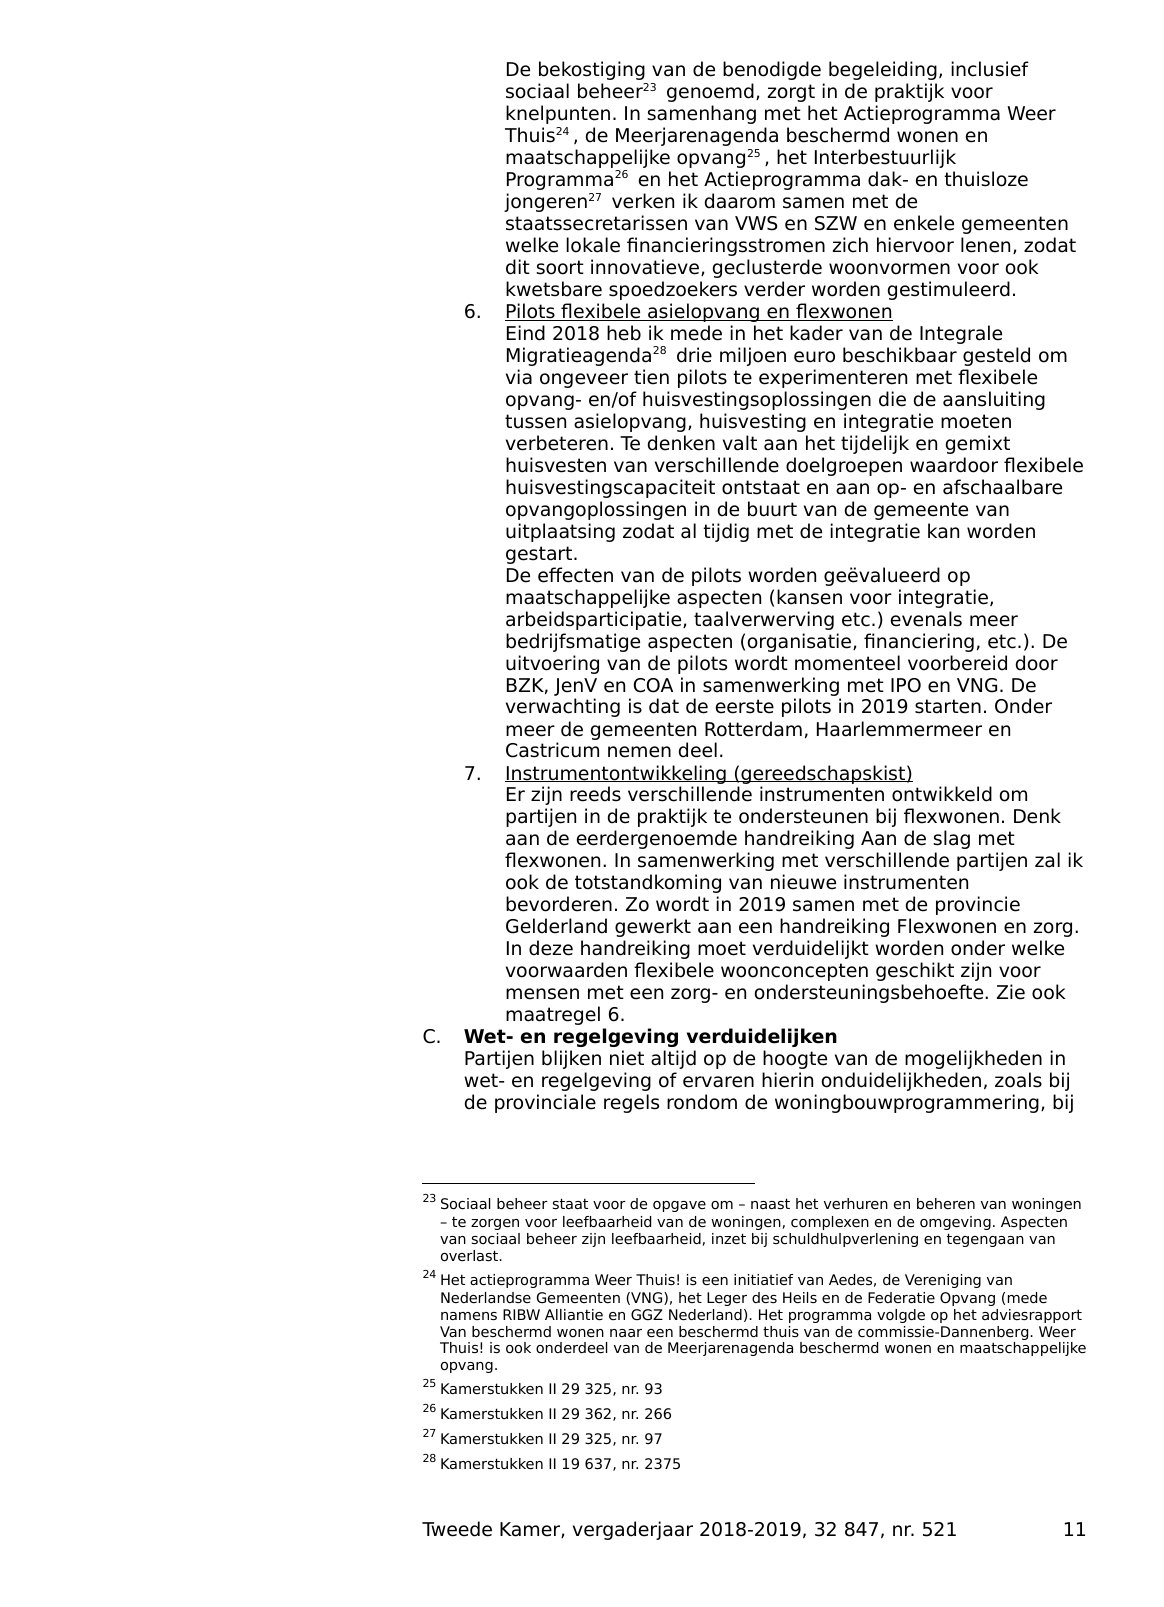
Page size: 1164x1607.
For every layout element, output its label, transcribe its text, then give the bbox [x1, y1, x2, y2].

text De effecten van de pilots worden geëvalueerd op maatschappelijke aspecten (kansen voor integratie, arbeidsparticipatie, taalverwerving etc.) evenals meer bedrijfsmatige aspecten (organisatie, financiering, etc.). De uitvoering van de pilots wordt momenteel voorbereid door BZK, JenV en COA in samenwerking met IPO en VNG. De verwachting is dat de eerste pilots in 2019 starten. Onder meer de gemeenten Rotterdam, Haarlemmermeer en Castricum nemen deel. [505, 564, 1087, 762]
text Kamerstukken II 29 325, nr. 97 [422, 1427, 1087, 1449]
text Er zijn reeds verschillende instrumenten ontwikkeld om partijen in de praktijk te ondersteunen bij flexwonen. Denk aan de eerdergenoemde handreiking Aan de slag met flexwonen. In samenwerking met verschillende partijen zal ik ook de totstandkoming van nieuwe instrumenten bevorderen. Zo wordt in 2019 samen met de provincie Gelderland gewerkt aan een handreiking Flexwonen en zorg. In deze handreiking moet verduidelijkt worden onder welke voorwaarden flexibele woonconcepten geschikt zijn voor mensen met een zorg- en ondersteuningsbehoefte. Zie ook maatregel 6. [505, 784, 1087, 1026]
text 6. Pilots flexibele asielopvang en flexwonen [464, 301, 1087, 323]
text De bekostiging van de benodigde begeleiding, inclusief sociaal beheer genoemd, zorgt in de praktijk voor knelpunten. In samenhang met het Actieprogramma Weer Thuis, de Meerjarenagenda beschermd wonen en maatschappelijke opvang, het Interbestuurlijk Programma en het Actieprogramma dak- en thuisloze jongeren verken ik daarom samen met de staatssecretarissen van VWS en SZW en enkele gemeenten welke lokale financieringsstromen zich hiervoor lenen, zodat dit soort innovatieve, geclusterde woonvormen voor ook kwetsbare spoedzoekers verder worden gestimuleerd. [505, 59, 1087, 301]
text Partijen blijken niet altijd op de hoogte van de mogelijkheden in wet- en regelgeving of ervaren hierin onduidelijkheden, zoals bij de provinciale regels rondom de woningbouwprogrammering, bij [464, 1048, 1087, 1114]
text C. Wet- en regelgeving verduidelijken [422, 1026, 1087, 1048]
text Kamerstukken II 29 325, nr. 93 [422, 1377, 1087, 1399]
text 7. Instrumentontwikkeling (gereedschapskist) [464, 762, 1087, 784]
text Kamerstukken II 19 637, nr. 2375 [422, 1452, 1087, 1474]
text Sociaal beheer staat voor de opgave om – naast het verhuren en beheren van woningen – te zorgen voor leefbaarheid van de woningen, complexen en de omgeving. Aspecten van sociaal beheer zijn leefbaarheid, inzet bij schuldhulpverlening en tegengaan van overlast. [422, 1192, 1087, 1265]
text Kamerstukken II 29 362, nr. 266 [422, 1402, 1087, 1424]
text Het actieprogramma Weer Thuis! is een initiatief van Aedes, de Vereniging van Nederlandse Gemeenten (VNG), het Leger des Heils en de Federatie Opvang (mede namens RIBW Alliantie en GGZ Nederland). Het programma volgde op het adviesrapport Van beschermd wonen naar een beschermd thuis van de commissie-Dannenberg. Weer Thuis! is ook onderdeel van de Meerjarenagenda beschermd wonen en maatschappelijke opvang. [422, 1268, 1087, 1374]
text Eind 2018 heb ik mede in het kader van de Integrale Migratieagenda drie miljoen euro beschikbaar gesteld om via ongeveer tien pilots te experimenteren met flexibele opvang- en/of huisvestingsoplossingen die de aansluiting tussen asielopvang, huisvesting en integratie moeten verbeteren. Te denken valt aan het tijdelijk en gemixt huisvesten van verschillende doelgroepen waardoor flexibele huisvestingscapaciteit ontstaat en aan op- en afschaalbare opvangoplossingen in de buurt van de gemeente van uitplaatsing zodat al tijdig met de integratie kan worden gestart. [505, 323, 1087, 564]
